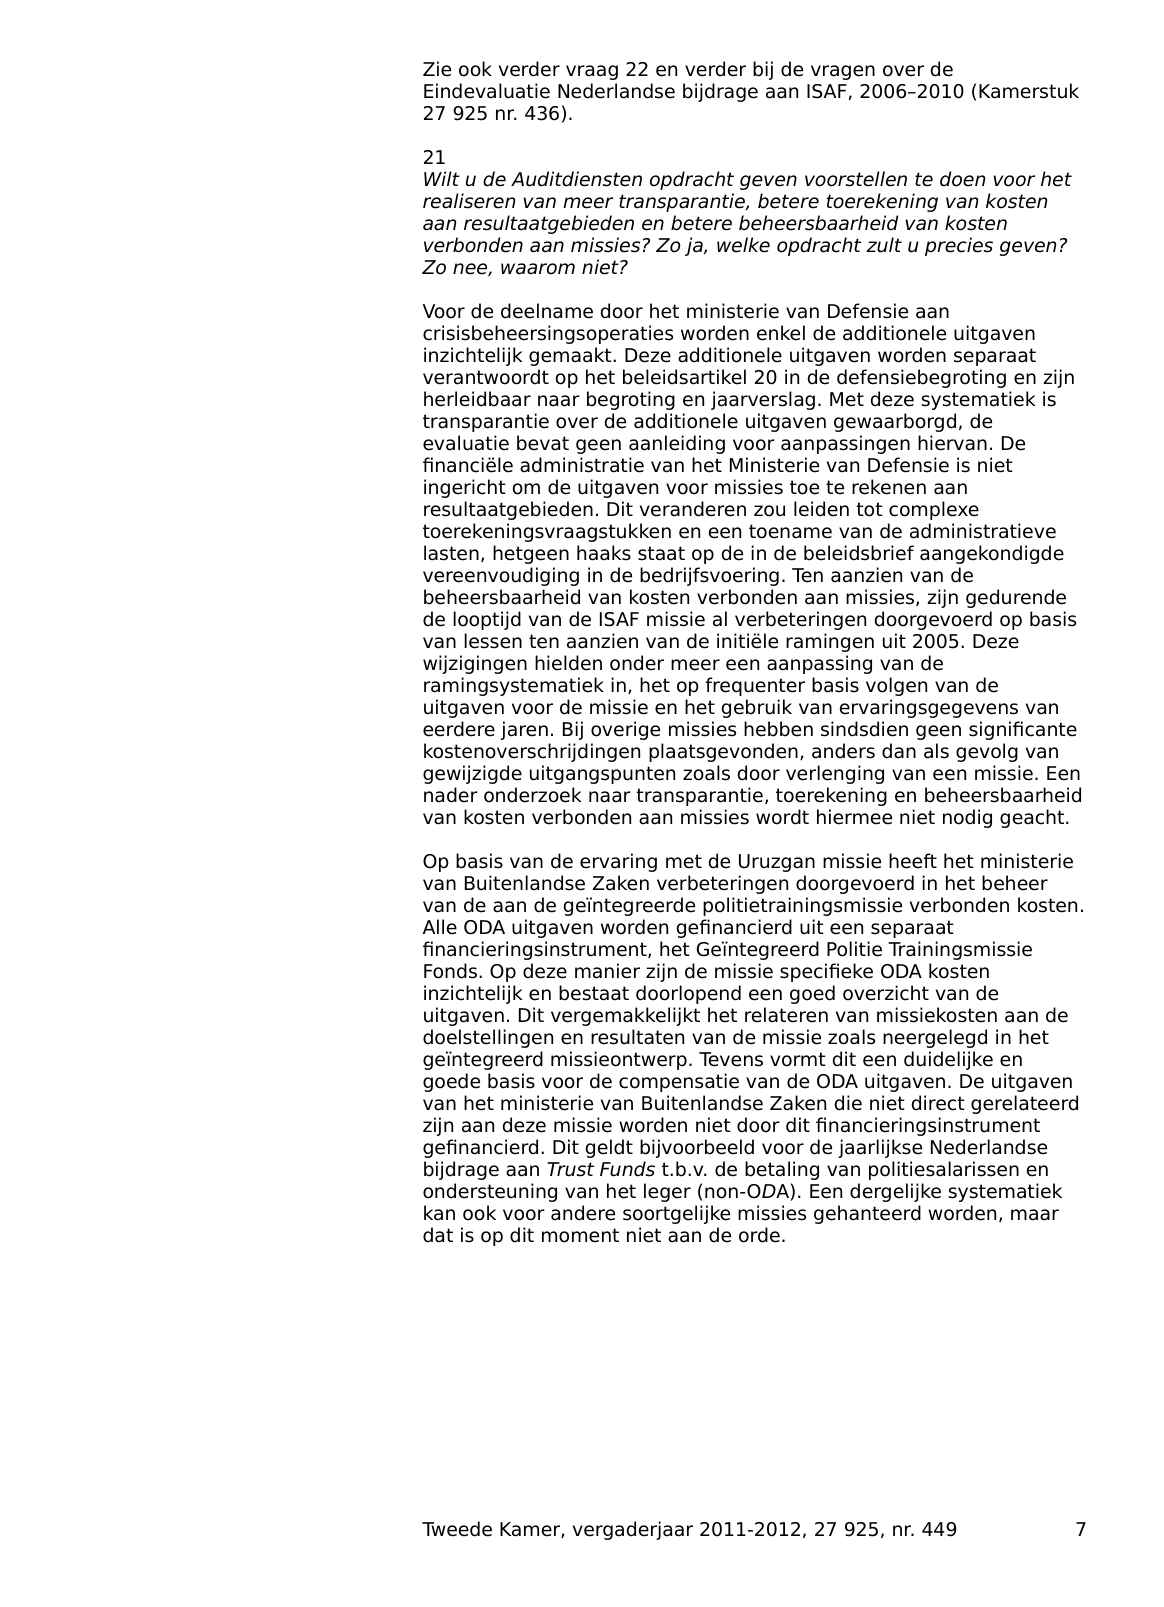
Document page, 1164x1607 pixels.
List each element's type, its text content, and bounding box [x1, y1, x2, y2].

text Op basis van de ervaring met de Uruzgan missie heeft het ministerie van Buitenlandse Zaken verbeteringen doorgevoerd in het beheer van de aan de geïntegreerde politietrainingsmissie verbonden kosten. Alle ODA uitgaven worden gefinancierd uit een separaat financieringsinstrument, het Geïntegreerd Politie Trainingsmissie Fonds. Op deze manier zijn de missie specifieke ODA kosten inzichtelijk en bestaat doorlopend een goed overzicht van de uitgaven. Dit vergemakkelijkt het relateren van missiekosten aan de doelstellingen en resultaten van de missie zoals neergelegd in het geïntegreerd missieontwerp. Tevens vormt dit een duidelijke en goede basis voor de compensatie van de ODA uitgaven. De uitgaven van het ministerie van Buitenlandse Zaken die niet direct gerelateerd zijn aan deze missie worden niet door dit financieringsinstrument gefinancierd. Dit geldt bijvoorbeeld voor de jaarlijkse Nederlandse bijdrage aan Trust Funds t.b.v. de betaling van politiesalarissen en ondersteuning van het leger (non-ODA). Een dergelijke systematiek kan ook voor andere soortgelijke missies gehanteerd worden, maar dat is op dit moment niet aan de orde. [422, 851, 1087, 1247]
text Wilt u de Auditdiensten opdracht geven voorstellen te doen voor het realiseren van meer transparantie, betere toerekening van kosten aan resultaatgebieden en betere beheersbaarheid van kosten verbonden aan missies? Zo ja, welke opdracht zult u precies geven? Zo nee, waarom niet? [422, 169, 1087, 279]
text Zie ook verder vraag 22 en verder bij de vragen over de Eindevaluatie Nederlandse bijdrage aan ISAF, 2006–2010 (Kamerstuk 27 925 nr. 436). [422, 59, 1087, 125]
text 21 [422, 147, 1087, 169]
text Voor de deelname door het ministerie van Defensie aan crisisbeheersingsoperaties worden enkel de additionele uitgaven inzichtelijk gemaakt. Deze additionele uitgaven worden separaat verantwoordt op het beleidsartikel 20 in de defensiebegroting en zijn herleidbaar naar begroting en jaarverslag. Met deze systematiek is transparantie over de additionele uitgaven gewaarborgd, de evaluatie bevat geen aanleiding voor aanpassingen hiervan. De financiële administratie van het Ministerie van Defensie is niet ingericht om de uitgaven voor missies toe te rekenen aan resultaatgebieden. Dit veranderen zou leiden tot complexe toerekeningsvraagstukken en een toename van de administratieve lasten, hetgeen haaks staat op de in de beleidsbrief aangekondigde vereenvoudiging in de bedrijfsvoering. Ten aanzien van de beheersbaarheid van kosten verbonden aan missies, zijn gedurende de looptijd van de ISAF missie al verbeteringen doorgevoerd op basis van lessen ten aanzien van de initiële ramingen uit 2005. Deze wijzigingen hielden onder meer een aanpassing van de ramingsystematiek in, het op frequenter basis volgen van de uitgaven voor de missie en het gebruik van ervaringsgegevens van eerdere jaren. Bij overige missies hebben sindsdien geen significante kostenoverschrijdingen plaatsgevonden, anders dan als gevolg van gewijzigde uitgangspunten zoals door verlenging van een missie. Een nader onderzoek naar transparantie, toerekening en beheersbaarheid van kosten verbonden aan missies wordt hiermee niet nodig geacht. [422, 301, 1087, 829]
